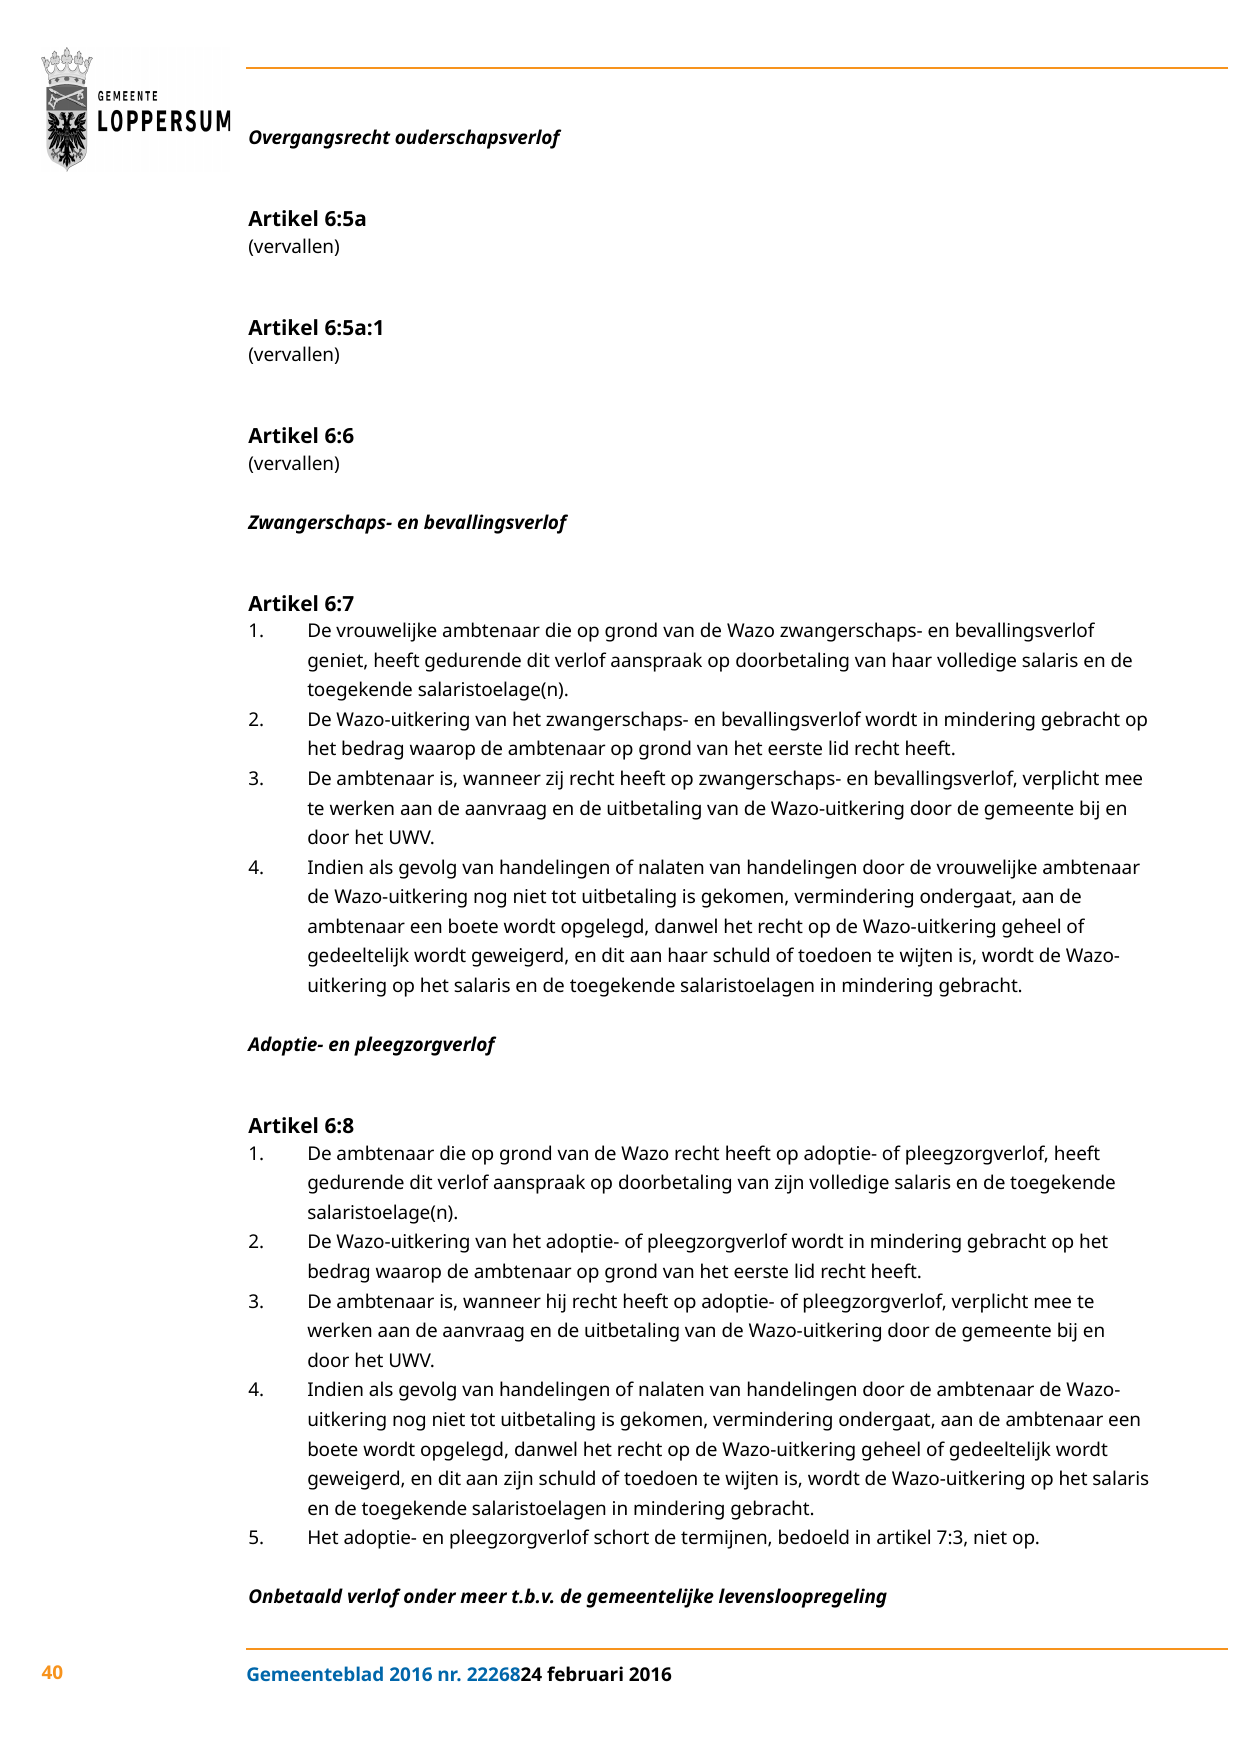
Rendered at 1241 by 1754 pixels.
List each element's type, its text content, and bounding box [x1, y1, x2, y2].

list De Wazo-uitkering van het zwangerschaps- en bevallingsverlof wordt in mindering gebracht op het bedrag waarop de ambtenaar op grond van het eerste lid recht heeft. [248, 706, 1152, 761]
list Indien als gevolg van handelingen of nalaten van handelingen door de vrouwelijke ambtenaar de Wazo-uitkering nog niet tot uitbetaling is gekomen, vermindering ondergaat, aan de ambtenaar een boete wordt opgelegd, danwel het recht op de Wazo-uitkering geheel of gedeeltelijk wordt geweigerd, en dit aan haar schuld of toedoen te wijten is, wordt de Wazo-uitkering op het salaris en de toegekende salaristoelagen in mindering gebracht. [248, 854, 1152, 998]
text Zwangerschaps- en bevallingsverlof [248, 509, 1152, 534]
text Artikel 6:8 [248, 1111, 1152, 1140]
picture [41, 47, 231, 172]
list De Wazo-uitkering van het adoptie- of pleegzorgverlof wordt in mindering gebracht op het bedrag waarop de ambtenaar op grond van het eerste lid recht heeft. [248, 1229, 1152, 1284]
text Onbetaald verlof onder meer t.b.v. de gemeentelijke levensloopregeling [248, 1584, 1152, 1609]
text Adoptie- en pleegzorgverlof [248, 1031, 1152, 1057]
list Het adoptie- en pleegzorgverlof schort de termijnen, bedoeld in artikel 7:3, niet op. [248, 1524, 1152, 1550]
list Indien als gevolg van handelingen of nalaten van handelingen door de ambtenaar de Wazo-uitkering nog niet tot uitbetaling is gekomen, vermindering ondergaat, aan de ambtenaar een boete wordt opgelegd, danwel het recht op de Wazo-uitkering geheel of gedeeltelijk wordt geweigerd, en dit aan zijn schuld of toedoen te wijten is, wordt de Wazo-uitkering op het salaris en de toegekende salaristoelagen in mindering gebracht. [248, 1377, 1152, 1521]
text (vervallen) [248, 341, 1152, 367]
list De ambtenaar is, wanneer hij recht heeft op adoptie- of pleegzorgverlof, verplicht mee te werken aan de aanvraag en de uitbetaling van de Wazo-uitkering door de gemeente bij en door het UWV. [248, 1288, 1152, 1373]
text Artikel 6:5a:1 [248, 313, 1152, 341]
text (vervallen) [248, 450, 1152, 475]
text Artikel 6:6 [248, 421, 1152, 450]
text Artikel 6:5a [248, 204, 1152, 233]
list De ambtenaar die op grond van de Wazo recht heeft op adoptie- of pleegzorgverlof, heeft gedurende dit verlof aanspraak op doorbetaling van zijn volledige salaris en de toegekende salaristoelage(n). [248, 1140, 1152, 1225]
text Overgangsrecht ouderschapsverlof [248, 124, 1152, 150]
list De ambtenaar is, wanneer zij recht heeft op zwangerschaps- en bevallingsverlof, verplicht mee te werken aan de aanvraag en de uitbetaling van de Wazo-uitkering door de gemeente bij en door het UWV. [248, 765, 1152, 850]
text Artikel 6:7 [248, 589, 1152, 617]
list De vrouwelijke ambtenaar die op grond van de Wazo zwangerschaps- en bevallingsverlof geniet, heeft gedurende dit verlof aanspraak op doorbetaling van haar volledige salaris en de toegekende salaristoelage(n). [248, 617, 1152, 702]
text (vervallen) [248, 233, 1152, 258]
